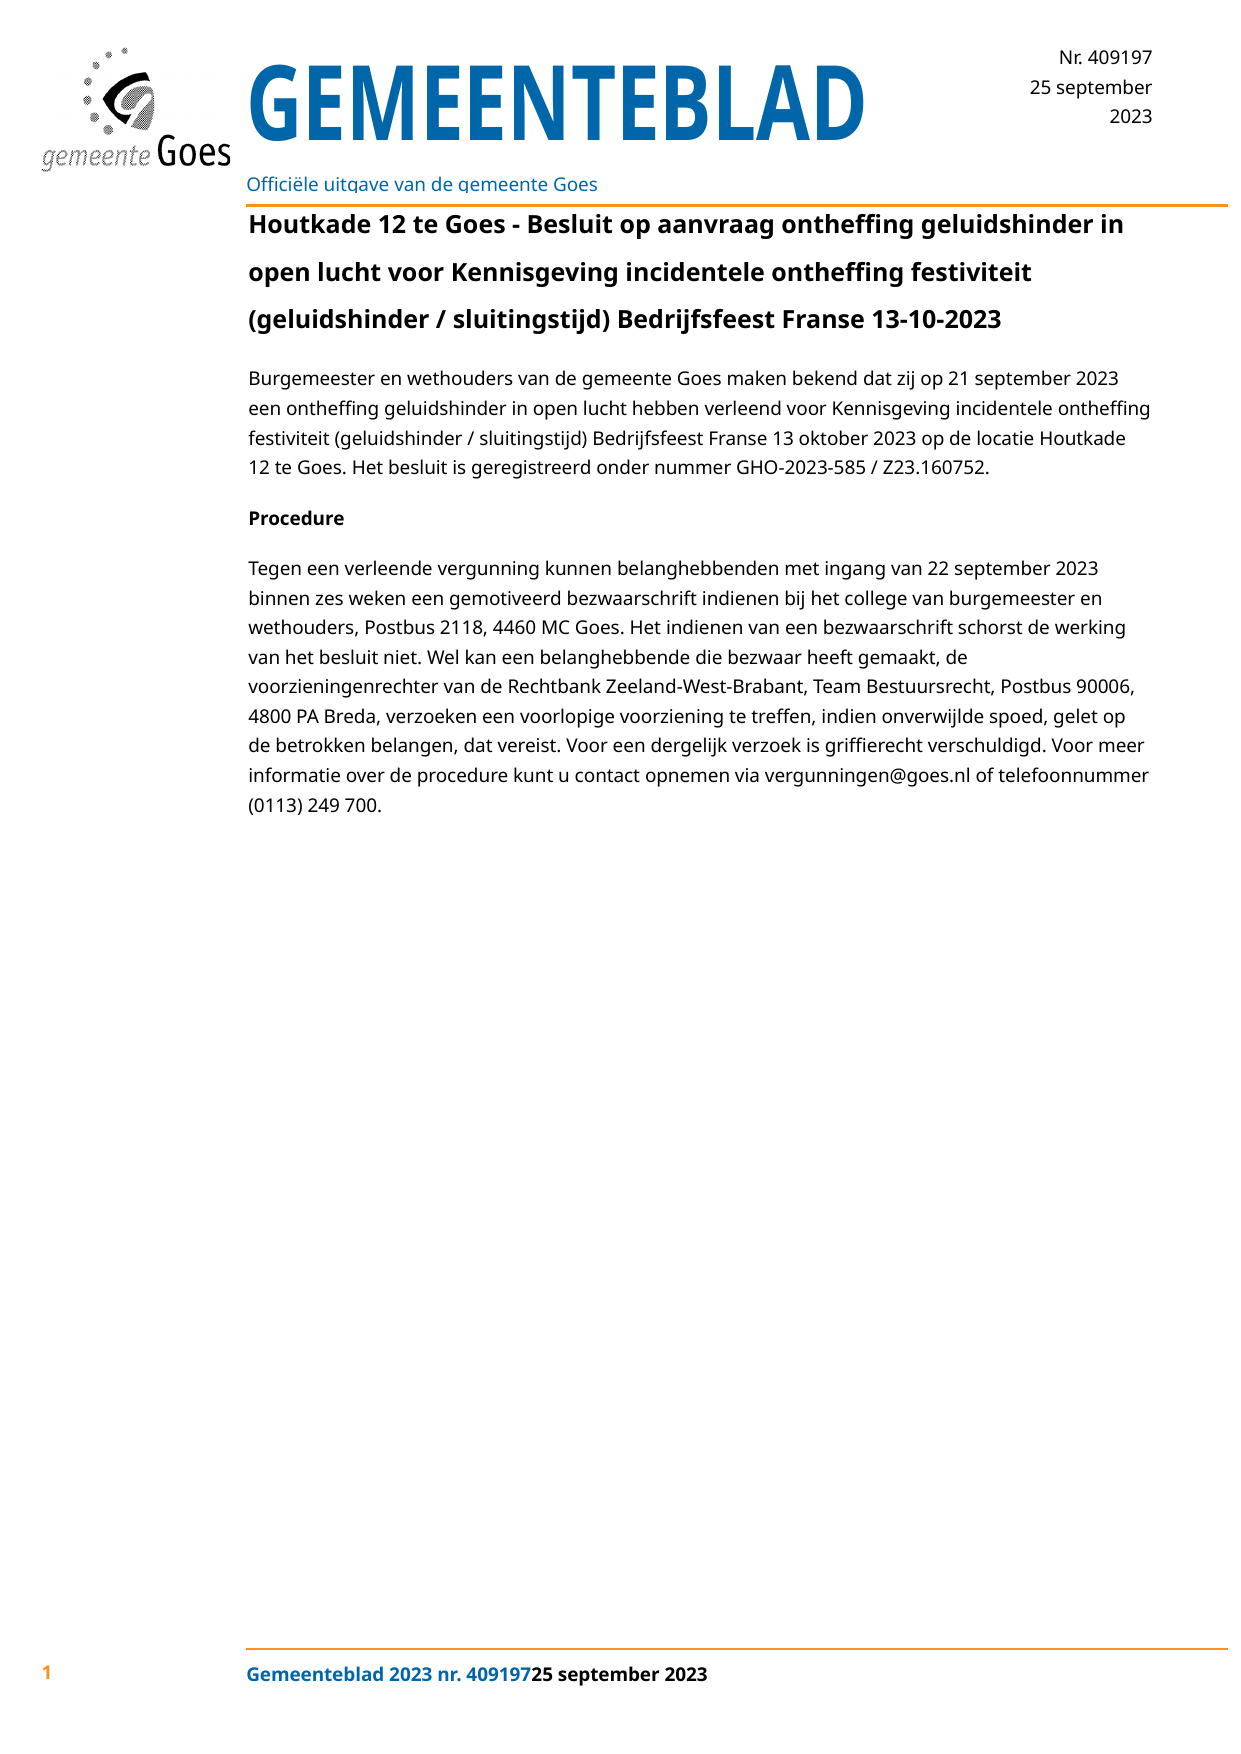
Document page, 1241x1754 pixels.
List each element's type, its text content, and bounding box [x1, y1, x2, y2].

text Burgemeester en wethouders van de gemeente Goes maken bekend dat zij op 21 september 2023 een ontheffing geluidshinder in open lucht hebben verleend voor Kennisgeving incidentele ontheffing festiviteit (geluidshinder / sluitingstijd) Bedrijfsfeest Franse 13 oktober 2023 op de locatie Houtkade 12 te Goes. Het besluit is geregistreerd onder nummer GHO-2023-585 / Z23.160752. [248, 366, 1152, 480]
picture [41, 47, 231, 172]
text Houtkade 12 te Goes - Besluit op aanvraag ontheffing geluidshinder in open lucht voor Kennisgeving incidentele ontheffing festiviteit (geluidshinder / sluitingstijd) Bedrijfsfeest Franse 13-10-2023 [248, 207, 1152, 336]
text Procedure [248, 505, 1152, 530]
text Tegen een verleende vergunning kunnen belanghebbenden met ingang van 22 september 2023 binnen zes weken een gemotiveerd bezwaarschrift indienen bij het college van burgemeester en wethouders, Postbus 2118, 4460 MC Goes. Het indienen van een bezwaarschrift schorst de werking van het besluit niet. Wel kan een belanghebbende die bezwaar heeft gemaakt, de voorzieningenrechter van de Rechtbank Zeeland-West-Brabant, Team Bestuursrecht, Postbus 90006, 4800 PA Breda, verzoeken een voorlopige voorziening te treffen, indien onverwijlde spoed, gelet op de betrokken belangen, dat vereist. Voor een dergelijk verzoek is griffierecht verschuldigd. Voor meer informatie over de procedure kunt u contact opnemen via vergunningen@goes.nl of telefoonnummer (0113) 249 700. [248, 555, 1152, 817]
